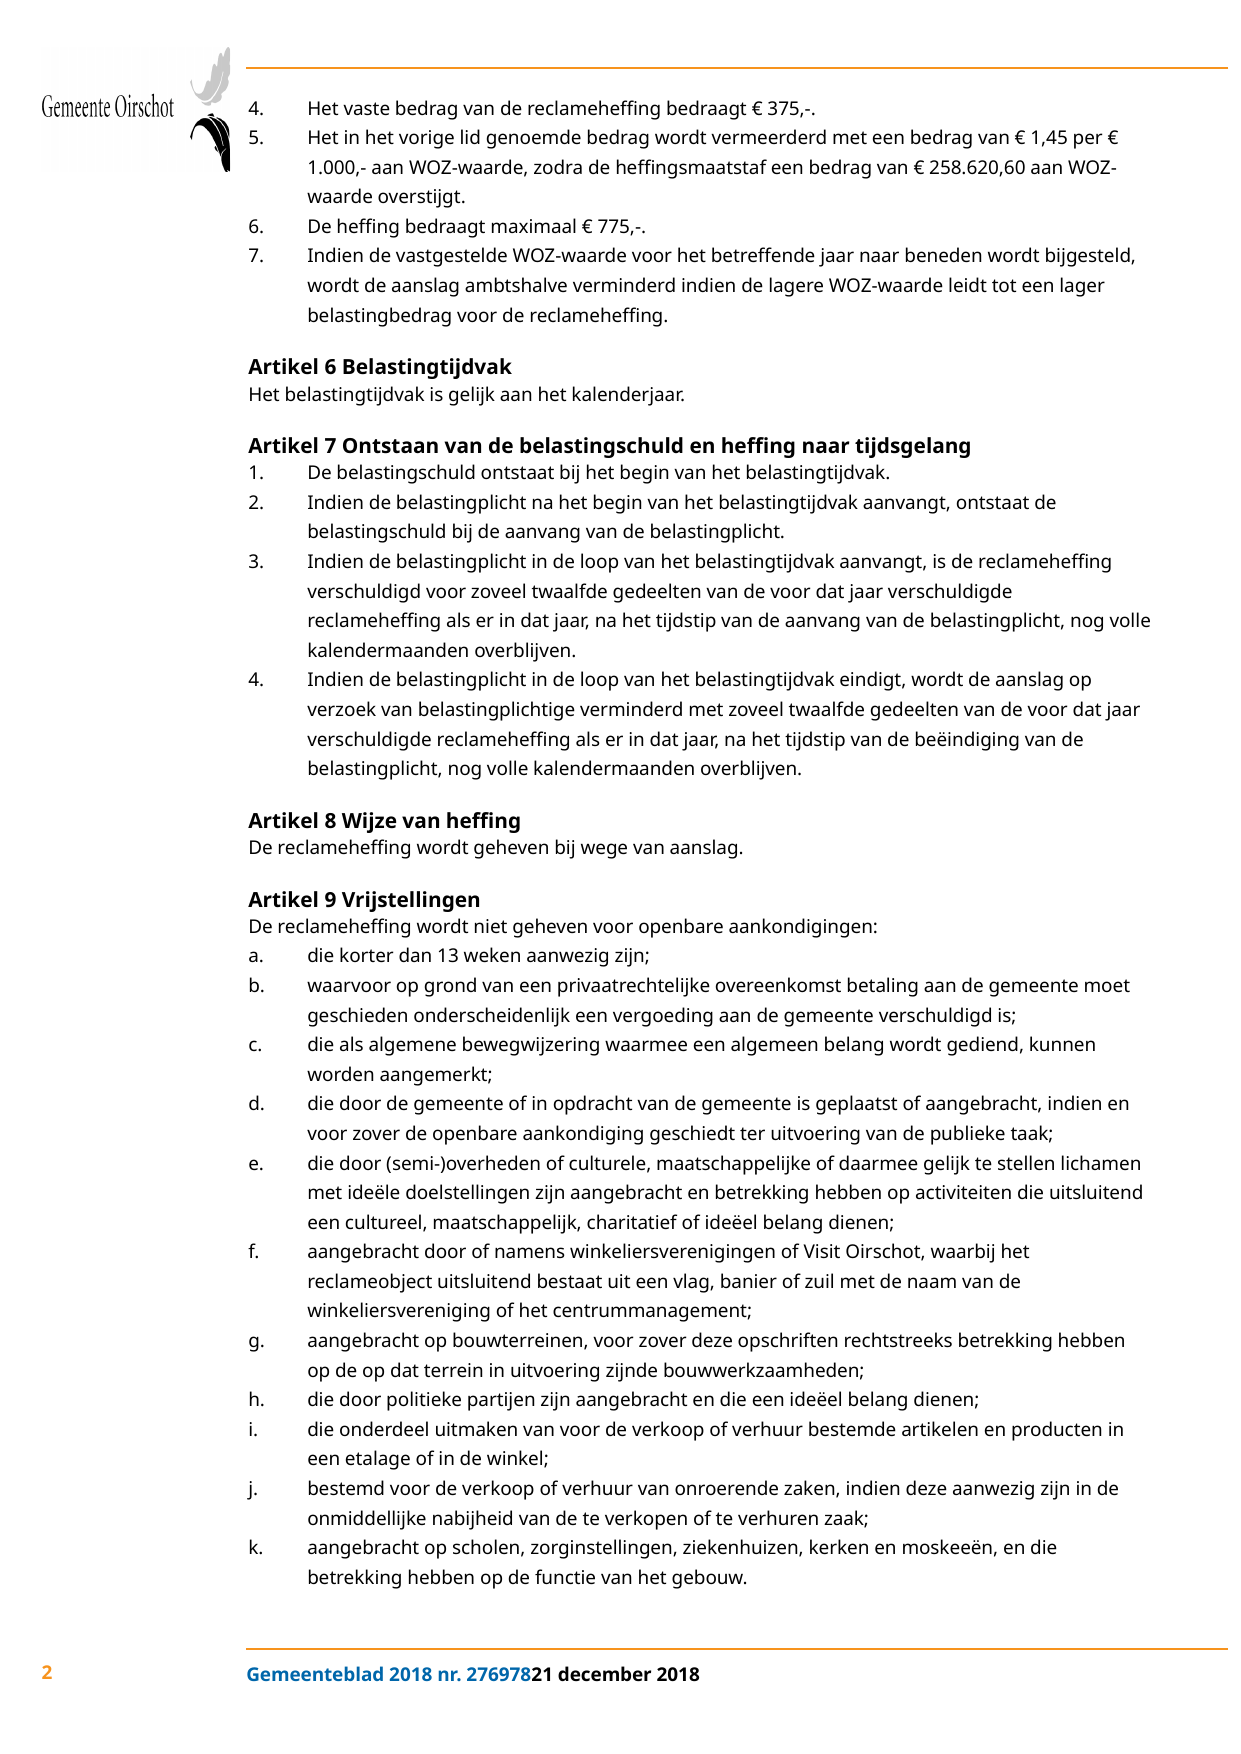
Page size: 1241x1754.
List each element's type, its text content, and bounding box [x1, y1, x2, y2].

list Het in het vorige lid genoemde bedrag wordt vermeerderd met een bedrag van € 1,45 per € 1.000,- aan WOZ-waarde, zodra de heffingsmaatstaf een bedrag van € 258.620,60 aan WOZ-waarde overstijgt. [248, 124, 1152, 209]
text Artikel 7 Ontstaan van de belastingschuld en heffing naar tijdsgelang [248, 431, 1152, 459]
list die door de gemeente of in opdracht van de gemeente is geplaatst of aangebracht, indien en voor zover de openbare aankondiging geschiedt ter uitvoering van de publieke taak; [248, 1091, 1152, 1146]
list die door (semi-)overheden of culturele, maatschappelijke of daarmee gelijk te stellen lichamen met ideële doelstellingen zijn aangebracht en betrekking hebben op activiteiten die uitsluitend een cultureel, maatschappelijk, charitatief of ideëel belang dienen; [248, 1150, 1152, 1235]
text De reclameheffing wordt niet geheven voor openbare aankondigingen: [248, 913, 1152, 939]
list die door politieke partijen zijn aangebracht en die een ideëel belang dienen; [248, 1386, 1152, 1412]
list Indien de belastingplicht in de loop van het belastingtijdvak aanvangt, is de reclameheffing verschuldigd voor zoveel twaalfde gedeelten van de voor dat jaar verschuldigde reclameheffing als er in dat jaar, na het tijdstip van de aanvang van de belastingplicht, nog volle kalendermaanden overblijven. [248, 548, 1152, 663]
list Indien de vastgestelde WOZ-waarde voor het betreffende jaar naar beneden wordt bijgesteld, wordt de aanslag ambtshalve verminderd indien de lagere WOZ-waarde leidt tot een lager belastingbedrag voor de reclameheffing. [248, 243, 1152, 328]
text De reclameheffing wordt geheven bij wege van aanslag. [248, 834, 1152, 860]
list bestemd voor de verkoop of verhuur van onroerende zaken, indien deze aanwezig zijn in de onmiddellijke nabijheid van de te verkopen of te verhuren zaak; [248, 1475, 1152, 1531]
list aangebracht op scholen, zorginstellingen, ziekenhuizen, kerken en moskeeën, en die betrekking hebben op de functie van het gebouw. [248, 1534, 1152, 1590]
list die onderdeel uitmaken van voor de verkoop of verhuur bestemde artikelen en producten in een etalage of in de winkel; [248, 1416, 1152, 1471]
list die als algemene bewegwijzering waarmee een algemeen belang wordt gediend, kunnen worden aangemerkt; [248, 1031, 1152, 1087]
list Indien de belastingplicht na het begin van het belastingtijdvak aanvangt, ontstaat de belastingschuld bij de aanvang van de belastingplicht. [248, 489, 1152, 544]
list die korter dan 13 weken aanwezig zijn; [248, 943, 1152, 968]
list De belastingschuld ontstaat bij het begin van het belastingtijdvak. [248, 459, 1152, 485]
text Het belastingtijdvak is gelijk aan het kalenderjaar. [248, 381, 1152, 406]
text Artikel 8 Wijze van heffing [248, 806, 1152, 834]
text Artikel 6 Belastingtijdvak [248, 352, 1152, 381]
list waarvoor op grond van een privaatrechtelijke overeenkomst betaling aan de gemeente moet geschieden onderscheidenlijk een vergoeding aan de gemeente verschuldigd is; [248, 972, 1152, 1028]
list aangebracht op bouwterreinen, voor zover deze opschriften rechtstreeks betrekking hebben op de op dat terrein in uitvoering zijnde bouwwerkzaamheden; [248, 1327, 1152, 1383]
picture [41, 47, 231, 172]
list Het vaste bedrag van de reclameheffing bedraagt € 375,-. [248, 95, 1152, 121]
text Artikel 9 Vrijstellingen [248, 885, 1152, 913]
list Indien de belastingplicht in de loop van het belastingtijdvak eindigt, wordt de aanslag op verzoek van belastingplichtige verminderd met zoveel twaalfde gedeelten van de voor dat jaar verschuldigde reclameheffing als er in dat jaar, na het tijdstip van de beëindiging van de belastingplicht, nog volle kalendermaanden overblijven. [248, 667, 1152, 781]
list aangebracht door of namens winkeliersverenigingen of Visit Oirschot, waarbij het reclameobject uitsluitend bestaat uit een vlag, banier of zuil met de naam van de winkeliersvereniging of het centrummanagement; [248, 1238, 1152, 1323]
list De heffing bedraagt maximaal € 775,-. [248, 213, 1152, 239]
